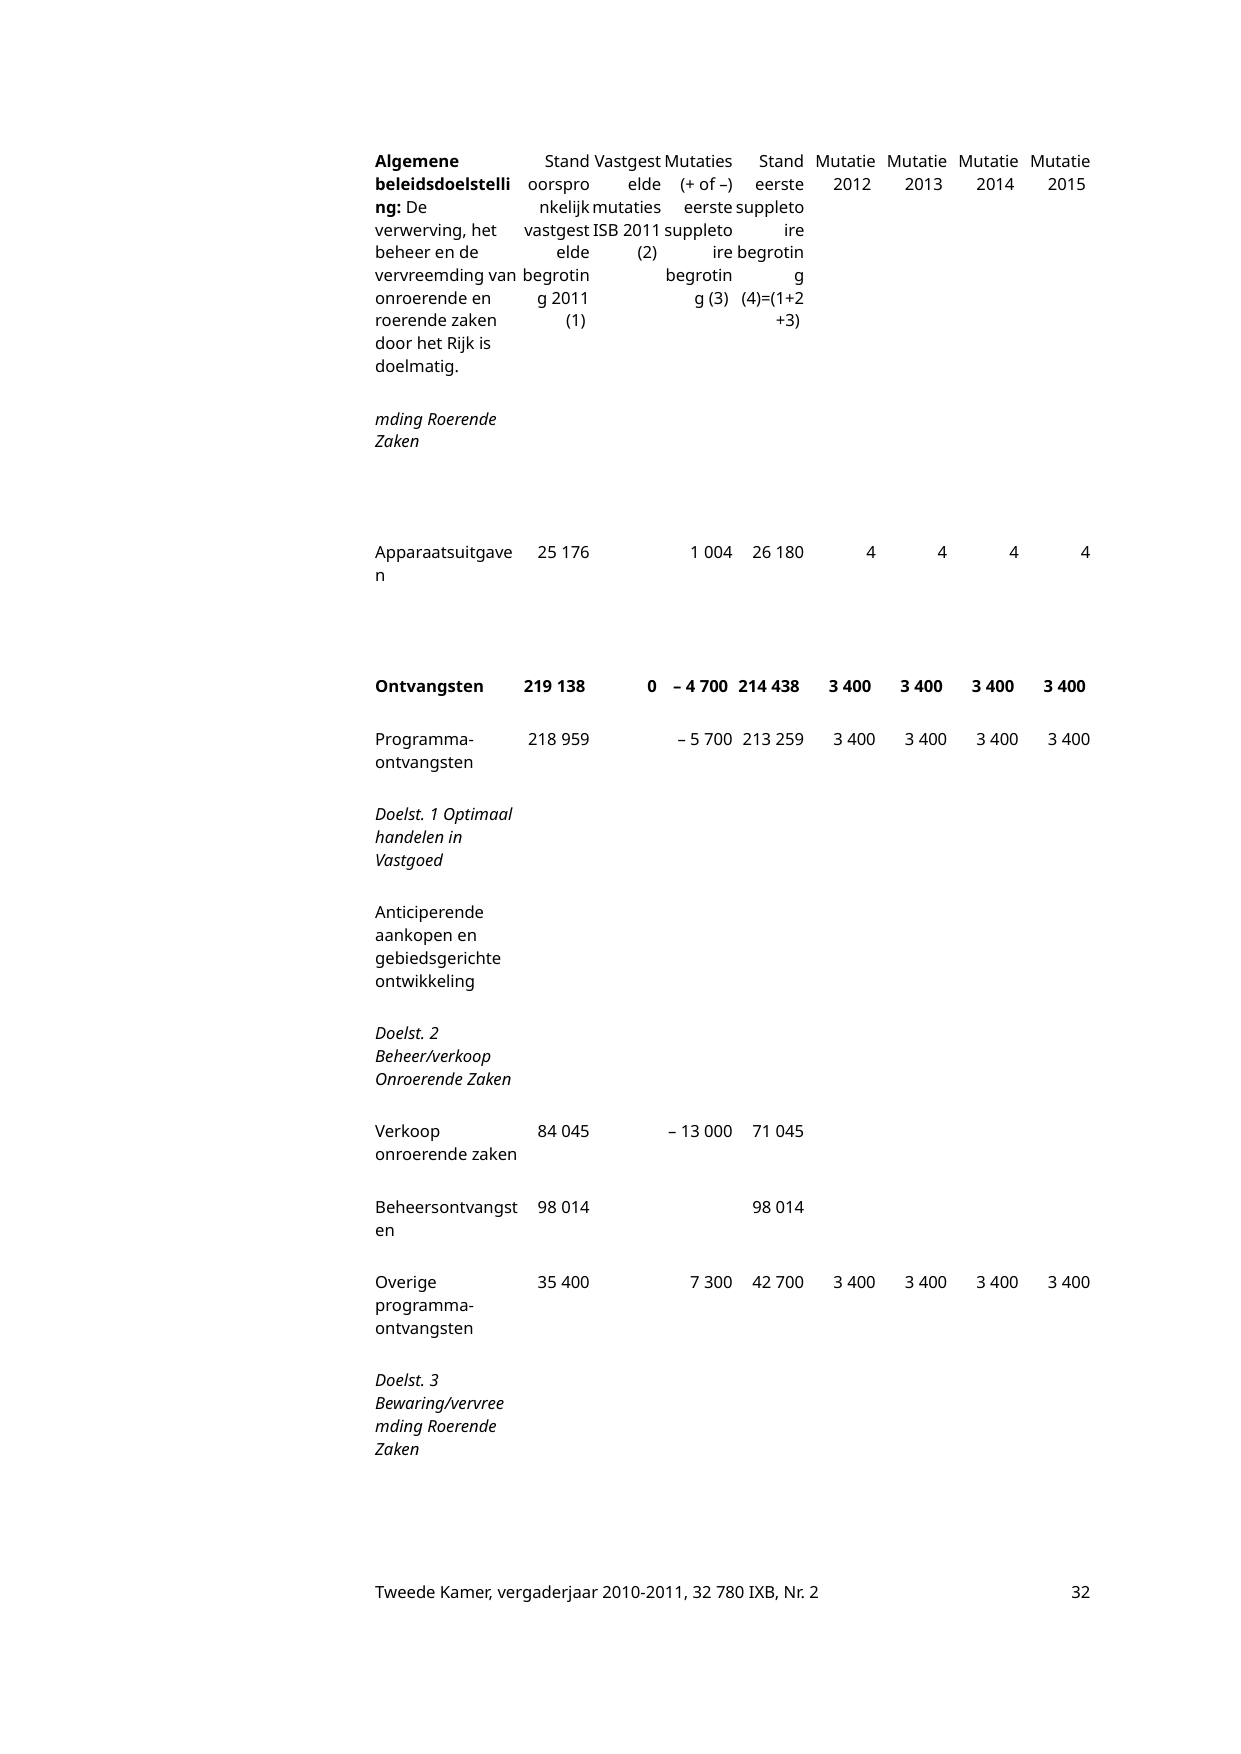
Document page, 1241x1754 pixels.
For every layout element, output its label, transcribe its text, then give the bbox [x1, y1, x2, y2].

table_cell [590, 1195, 661, 1271]
table_cell [661, 803, 732, 901]
table_cell [733, 901, 804, 1022]
table_cell 219 138 [518, 675, 589, 727]
table_cell [733, 1022, 804, 1120]
table_header Mutatie 2012 [804, 150, 876, 407]
table_cell [804, 901, 876, 1022]
table_cell – 5 700 [661, 728, 732, 803]
table_cell [1019, 616, 1090, 675]
table_cell 4 [947, 541, 1018, 616]
table_cell – 13 000 [661, 1120, 732, 1195]
table_cell [947, 1022, 1018, 1120]
table_cell 3 400 [947, 728, 1018, 803]
table_cell Beheersontvangsten [375, 1195, 518, 1271]
table_cell 3 400 [876, 675, 947, 727]
table_cell [590, 616, 661, 675]
table_cell [804, 1195, 876, 1271]
table_cell [947, 616, 1018, 675]
table_cell [590, 803, 661, 901]
table_cell 84 045 [518, 1120, 589, 1195]
table_cell [518, 616, 589, 675]
table_cell – 4 700 [661, 675, 732, 727]
table_cell 4 [1019, 541, 1090, 616]
table_cell 3 400 [947, 675, 1018, 727]
table_cell Verkoop onroerende zaken [375, 1120, 518, 1195]
table_cell [661, 1022, 732, 1120]
table_cell [1019, 803, 1090, 901]
table_header Mutatie 2015 [1019, 150, 1090, 407]
table_cell [804, 1369, 876, 1490]
table_cell [804, 483, 876, 541]
table_cell 0 [590, 675, 661, 727]
table_cell 3 400 [947, 1271, 1018, 1369]
table_cell [947, 803, 1018, 901]
table_cell [947, 1120, 1018, 1195]
table_cell [375, 616, 518, 675]
table_cell [733, 407, 804, 482]
table_cell 42 700 [733, 1271, 804, 1369]
table_cell 3 400 [876, 1271, 947, 1369]
table_cell 26 180 [733, 541, 804, 616]
table_cell [375, 483, 518, 541]
table_cell [733, 803, 804, 901]
table_header Mutatie 2013 [876, 150, 947, 407]
table_cell [876, 1022, 947, 1120]
table_header Mutaties (+ of –) eerste suppletoire begroting (3) [661, 150, 732, 407]
table_cell [876, 483, 947, 541]
table_cell Doelst. 3 Bewaring/vervreemding Roerende Zaken [375, 1369, 518, 1490]
table_cell [661, 616, 732, 675]
table_cell [733, 616, 804, 675]
table_cell [804, 1120, 876, 1195]
table_cell Ontvangsten [375, 675, 518, 727]
table_cell Anticiperende aankopen en gebiedsgerichte ontwikkeling [375, 901, 518, 1022]
table_cell [518, 901, 589, 1022]
table_cell 3 400 [804, 675, 876, 727]
table_header Stand eerste suppletoire begroting (4)=(1+2+3) [733, 150, 804, 407]
table_cell [518, 1369, 589, 1490]
table_cell [804, 1022, 876, 1120]
table_cell 218 959 [518, 728, 589, 803]
table_header Vastgestelde mutaties ISB 2011 (2) [590, 150, 661, 407]
table_cell [876, 1120, 947, 1195]
table_cell [733, 1369, 804, 1490]
table_cell 25 176 [518, 541, 589, 616]
table_cell [876, 901, 947, 1022]
table_cell [1019, 1120, 1090, 1195]
table_cell Doelst. 1 Optimaal handelen in Vastgoed [375, 803, 518, 901]
table_cell [590, 483, 661, 541]
table_cell [1019, 901, 1090, 1022]
table_cell [661, 901, 732, 1022]
table_cell [661, 1369, 732, 1490]
table_cell 3 400 [1019, 675, 1090, 727]
table_cell [590, 1022, 661, 1120]
table_cell 4 [804, 541, 876, 616]
table_cell [590, 407, 661, 482]
table_cell 71 045 [733, 1120, 804, 1195]
table_cell [518, 803, 589, 901]
table_cell [947, 407, 1018, 482]
table_cell [947, 1369, 1018, 1490]
table_cell 3 400 [804, 1271, 876, 1369]
table_cell [1019, 1369, 1090, 1490]
table_cell 98 014 [733, 1195, 804, 1271]
table_cell [661, 483, 732, 541]
table_cell 214 438 [733, 675, 804, 727]
table_cell [876, 616, 947, 675]
table_cell [590, 1271, 661, 1369]
table_cell Apparaatsuitgaven [375, 541, 518, 616]
table_cell [590, 901, 661, 1022]
table_header Algemene beleidsdoelstelling: De verwerving, het beheer en de vervreemding van onroerende en roerende zaken door het Rijk is doelmatig. [375, 150, 518, 407]
table_cell [733, 483, 804, 541]
table_cell Doelst. 2 Beheer/verkoop Onroerende Zaken [375, 1022, 518, 1120]
table_cell [1019, 407, 1090, 482]
table_cell mding Roerende Zaken [375, 407, 518, 482]
table_cell [661, 407, 732, 482]
table_header Stand oorspronkelijk vastgestelde begroting 2011 (1) [518, 150, 589, 407]
table_cell [876, 407, 947, 482]
table_cell 35 400 [518, 1271, 589, 1369]
table_cell [590, 1120, 661, 1195]
table_cell [804, 407, 876, 482]
table_cell 3 400 [804, 728, 876, 803]
table_cell [804, 803, 876, 901]
table_cell [518, 407, 589, 482]
table_cell 3 400 [1019, 1271, 1090, 1369]
table_cell [947, 901, 1018, 1022]
table_cell [947, 483, 1018, 541]
table_cell 4 [876, 541, 947, 616]
table_cell [661, 1195, 732, 1271]
table_cell [590, 728, 661, 803]
table_cell 213 259 [733, 728, 804, 803]
table_cell [518, 1022, 589, 1120]
table_cell [1019, 1195, 1090, 1271]
table_cell 3 400 [1019, 728, 1090, 803]
table_cell 3 400 [876, 728, 947, 803]
table_cell Programma-ontvangsten [375, 728, 518, 803]
table_cell [804, 616, 876, 675]
table_cell [590, 1369, 661, 1490]
table_cell [876, 1195, 947, 1271]
table_cell [876, 1369, 947, 1490]
table_cell [1019, 483, 1090, 541]
table_cell 1 004 [661, 541, 732, 616]
table_cell [518, 483, 589, 541]
table_cell [1019, 1022, 1090, 1120]
table_cell [876, 803, 947, 901]
table_cell Overige programma-ontvangsten [375, 1271, 518, 1369]
table_header Mutatie 2014 [947, 150, 1018, 407]
table_cell [947, 1195, 1018, 1271]
table_cell [590, 541, 661, 616]
table_cell 7 300 [661, 1271, 732, 1369]
table_cell 98 014 [518, 1195, 589, 1271]
